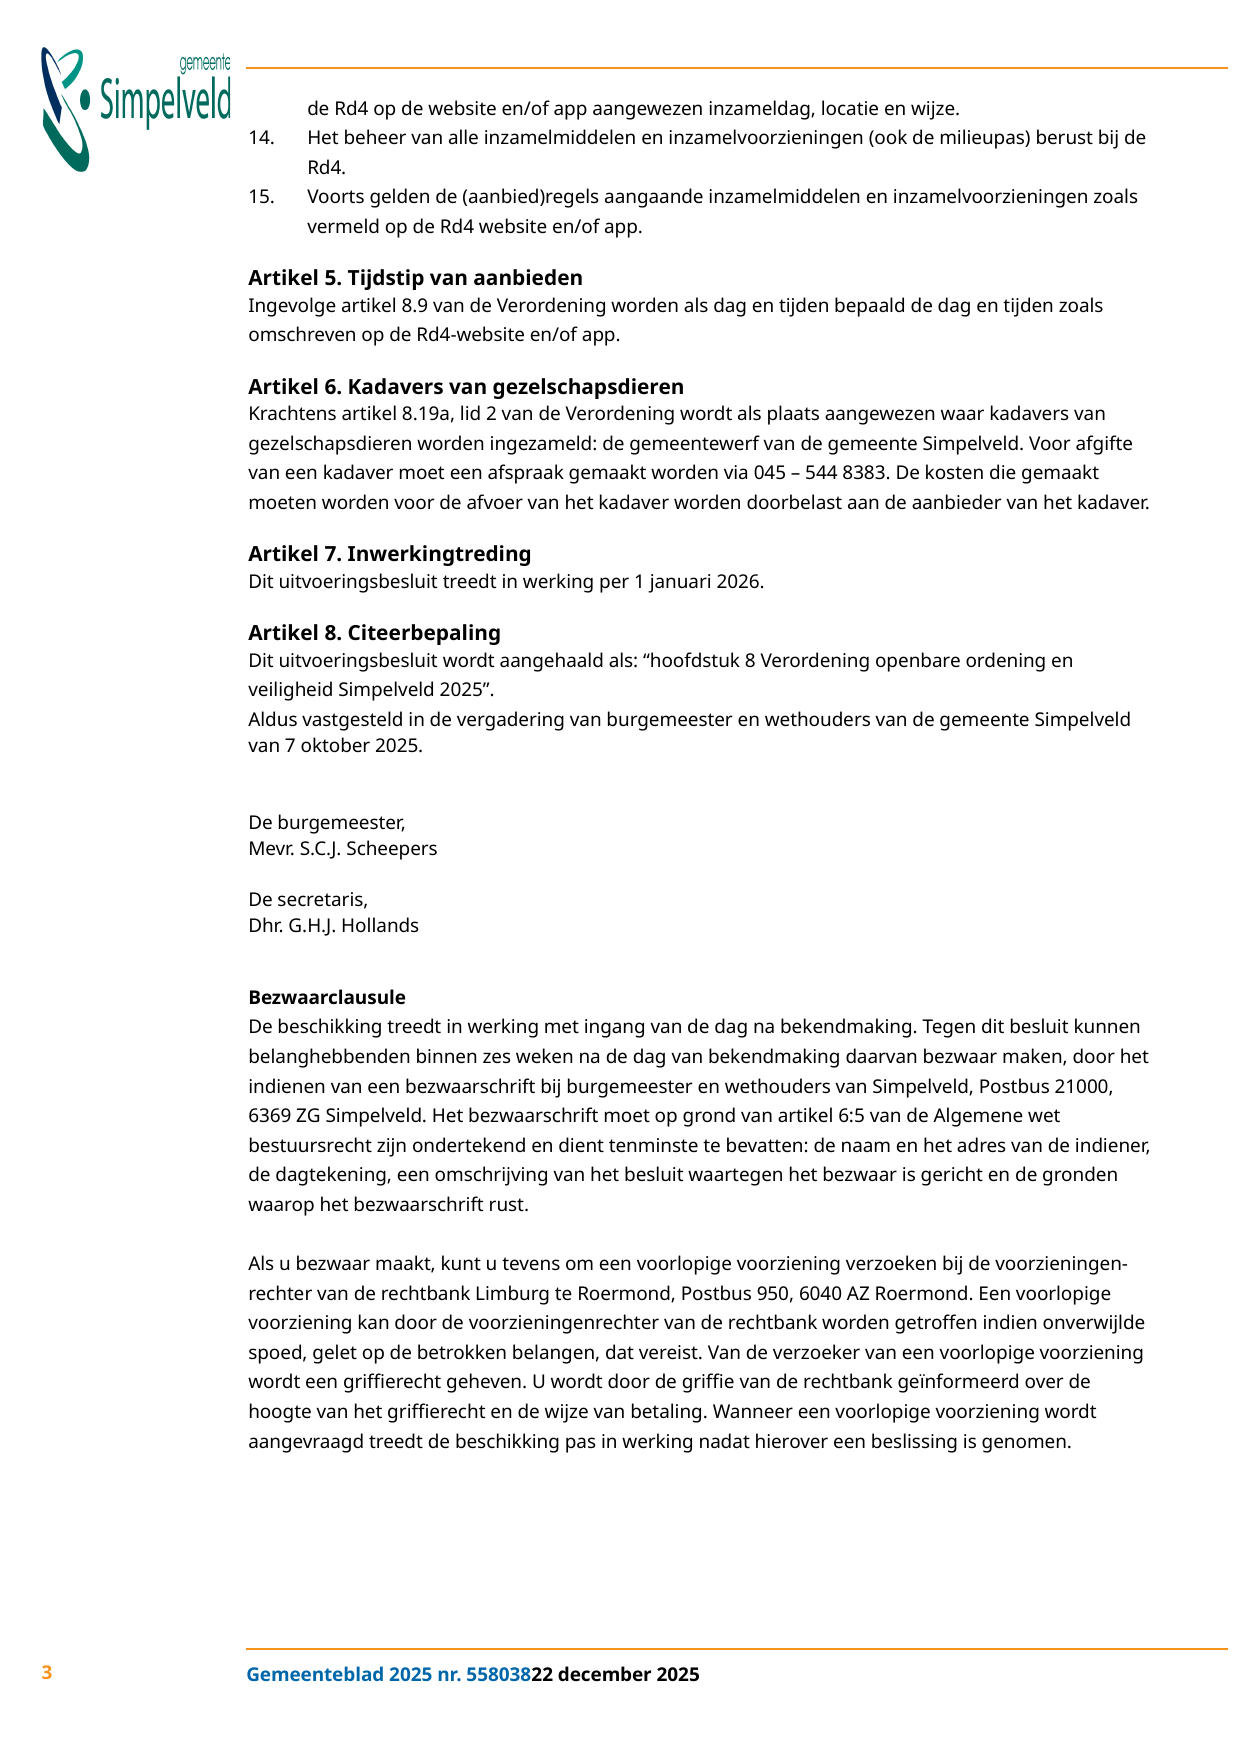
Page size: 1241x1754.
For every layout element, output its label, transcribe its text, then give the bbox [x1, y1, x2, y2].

text Als u bezwaar maakt, kunt u tevens om een voorlopige voorziening verzoeken bij de voorzieningen-rechter van de rechtbank Limburg te Roermond, Postbus 950, 6040 AZ Roermond. Een voorlopige voorziening kan door de voorzieningenrechter van de rechtbank worden getroffen indien onverwijlde spoed, gelet op de betrokken belangen, dat vereist. Van de verzoeker van een voorlopige voorziening wordt een griffierecht geheven. U wordt door de griffie van de rechtbank geïnformeerd over de hoogte van het griffierecht en de wijze van betaling. Wanneer een voorlopige voorziening wordt aangevraagd treedt de beschikking pas in werking nadat hierover een beslissing is genomen. [248, 1250, 1152, 1454]
text De secretaris, [248, 886, 1152, 912]
text Dhr. G.H.J. Hollands [248, 912, 1152, 938]
text Artikel 8. Citeerbepaling [248, 618, 1152, 647]
text De beschikking treedt in werking met ingang van de dag na bekendmaking. Tegen dit besluit kunnen belanghebbenden binnen zes weken na de dag van bekendmaking daarvan bezwaar maken, door het indienen van een bezwaarschrift bij burgemeester en wethouders van Simpelveld, Postbus 21000, 6369 ZG Simpelveld. Het bezwaarschrift moet op grond van artikel 6:5 van de Algemene wet bestuursrecht zijn ondertekend en dient tenminste te bevatten: de naam en het adres van de indiener, de dagtekening, een omschrijving van het besluit waartegen het bezwaar is gericht en de gronden waarop het bezwaarschrift rust. [248, 1014, 1152, 1217]
text Ingevolge artikel 8.9 van de Verordening worden als dag en tijden bepaald de dag en tijden zoals omschreven op de Rd4-website en/of app. [248, 292, 1152, 347]
list Het beheer van alle inzamelmiddelen en inzamelvoorzieningen (ook de milieupas) berust bij de Rd4. [248, 124, 1152, 180]
text Bezwaarclausule [248, 984, 1152, 1010]
text De burgemeester, [248, 809, 1152, 835]
text Dit uitvoeringsbesluit wordt aangehaald als: “hoofdstuk 8 Verordening openbare ordening en veiligheid Simpelveld 2025”. [248, 647, 1152, 702]
list Voorts gelden de (aanbied)regels aangaande inzamelmiddelen en inzamelvoorzieningen zoals vermeld op de Rd4 website en/of app. [248, 183, 1152, 239]
text Artikel 7. Inwerkingtreding [248, 539, 1152, 568]
text Artikel 6. Kadavers van gezelschapsdieren [248, 372, 1152, 400]
text Krachtens artikel 8.19a, lid 2 van de Verordening wordt als plaats aangewezen waar kadavers van gezelschapsdieren worden ingezameld: de gemeentewerf van de gemeente Simpelveld. Voor afgifte van een kadaver moet een afspraak gemaakt worden via 045 – 544 8383. De kosten die gemaakt moeten worden voor de afvoer van het kadaver worden doorbelast aan de aanbieder van het kadaver. [248, 400, 1152, 515]
list de Rd4 op de website en/of app aangewezen inzameldag, locatie en wijze. [248, 95, 1152, 121]
text Aldus vastgesteld in de vergadering van burgemeester en wethouders van de gemeente Simpelveld van 7 oktober 2025. [248, 706, 1152, 757]
text Mevr. S.C.J. Scheepers [248, 835, 1152, 860]
text Artikel 5. Tijdstip van aanbieden [248, 263, 1152, 292]
picture [41, 47, 231, 172]
text Dit uitvoeringsbesluit treedt in werking per 1 januari 2026. [248, 568, 1152, 594]
